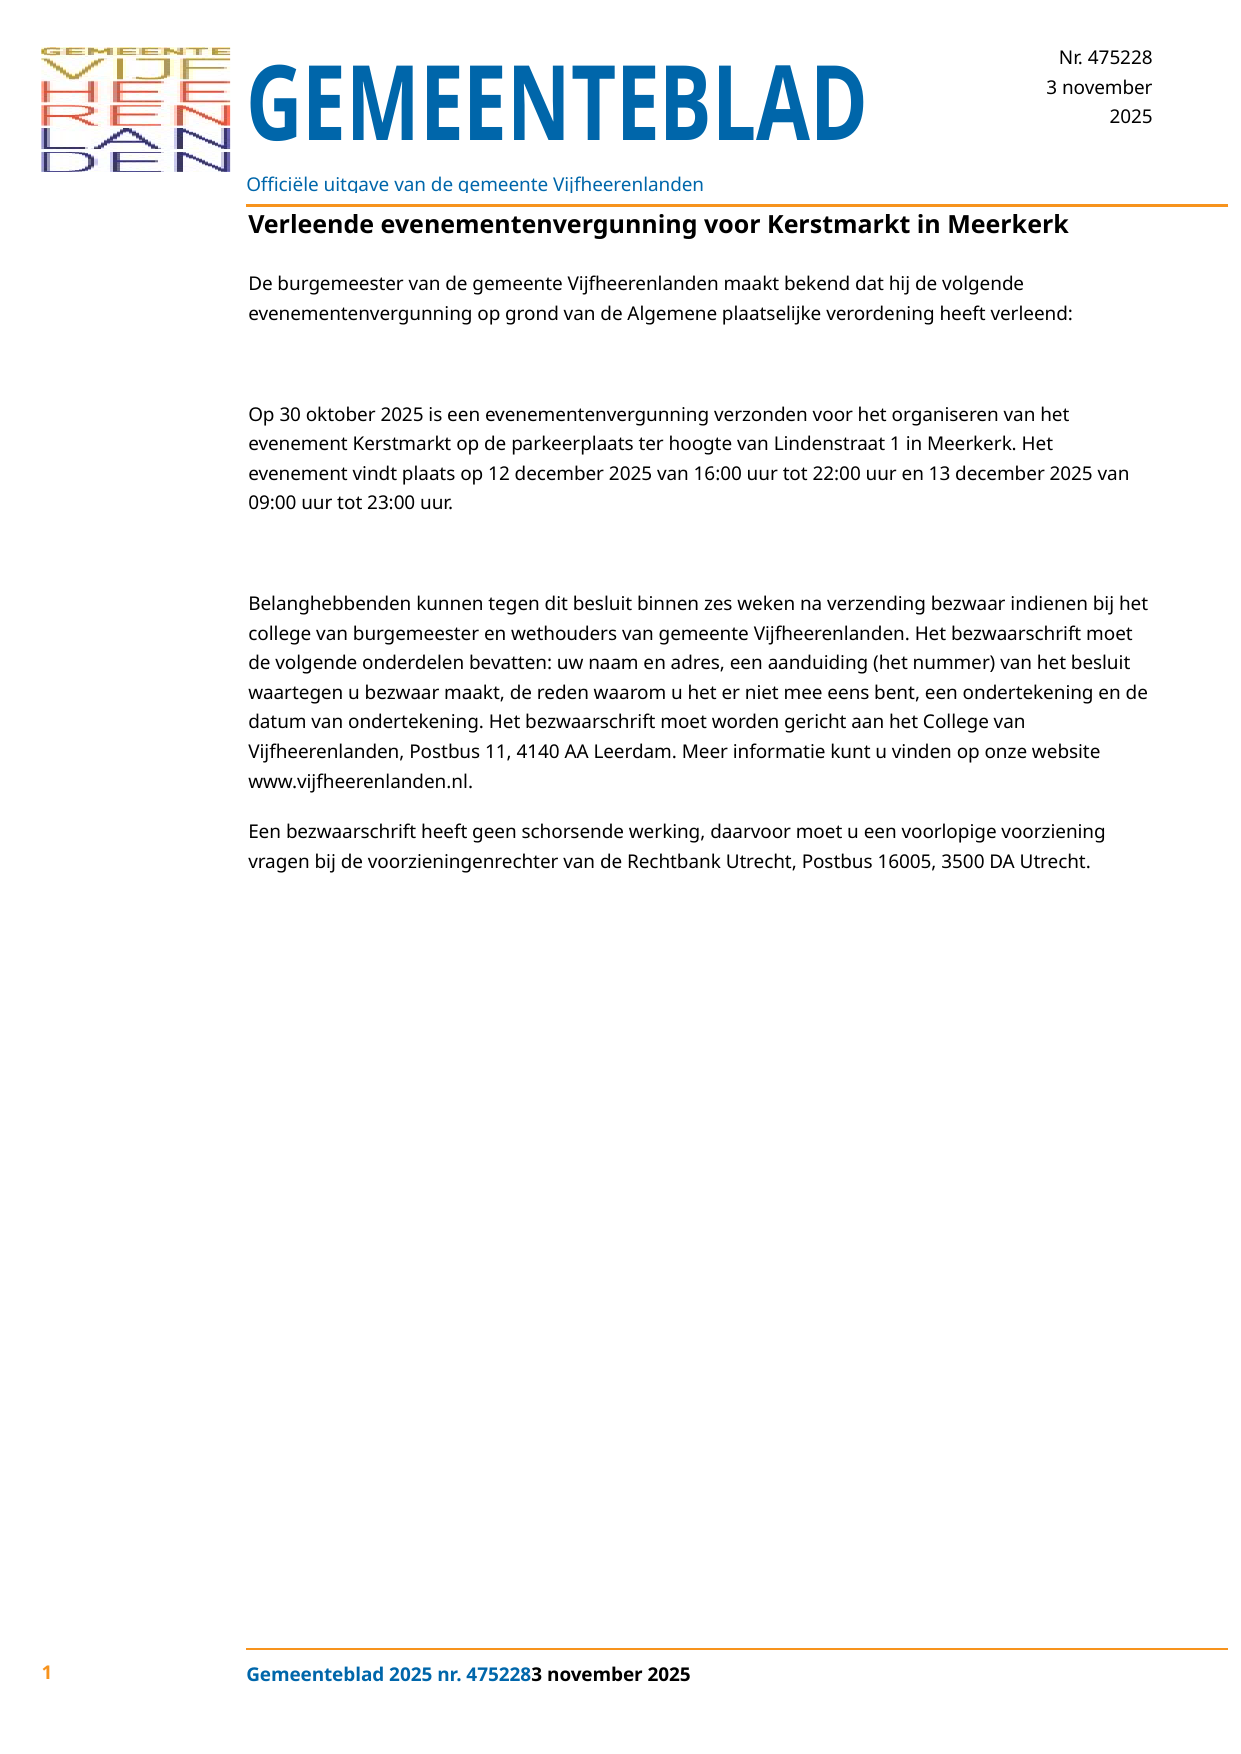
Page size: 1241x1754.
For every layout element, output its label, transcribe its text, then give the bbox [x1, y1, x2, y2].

text Belanghebbenden kunnen tegen dit besluit binnen zes weken na verzending bezwaar indienen bij het college van burgemeester en wethouders van gemeente Vijfheerenlanden. Het bezwaarschrift moet de volgende onderdelen bevatten: uw naam en adres, een aanduiding (het nummer) van het besluit waartegen u bezwaar maakt, de reden waarom u het er niet mee eens bent, een ondertekening en de datum van ondertekening. Het bezwaarschrift moet worden gericht aan het College van Vijfheerenlanden, Postbus 11, 4140 AA Leerdam. Meer informatie kunt u vinden op onze website www.vijfheerenlanden.nl. [248, 590, 1152, 793]
text De burgemeester van de gemeente Vijfheerenlanden maakt bekend dat hij de volgende evenementenvergunning op grond van de Algemene plaatselijke verordening heeft verleend: [248, 270, 1152, 326]
text Een bezwaarschrift heeft geen schorsende werking, daarvoor moet u een voorlopige voorziening vragen bij de voorzieningenrechter van de Rechtbank Utrecht, Postbus 16005, 3500 DA Utrecht. [248, 818, 1152, 873]
picture [41, 47, 231, 172]
text Op 30 oktober 2025 is een evenementenvergunning verzonden voor het organiseren van het evenement Kerstmarkt op de parkeerplaats ter hoogte van Lindenstraat 1 in Meerkerk. Het evenement vindt plaats op 12 december 2025 van 16:00 uur tot 22:00 uur en 13 december 2025 van 09:00 uur tot 23:00 uur. [248, 401, 1152, 515]
text Verleende evenementenvergunning voor Kerstmarkt in Meerkerk [248, 207, 1152, 241]
